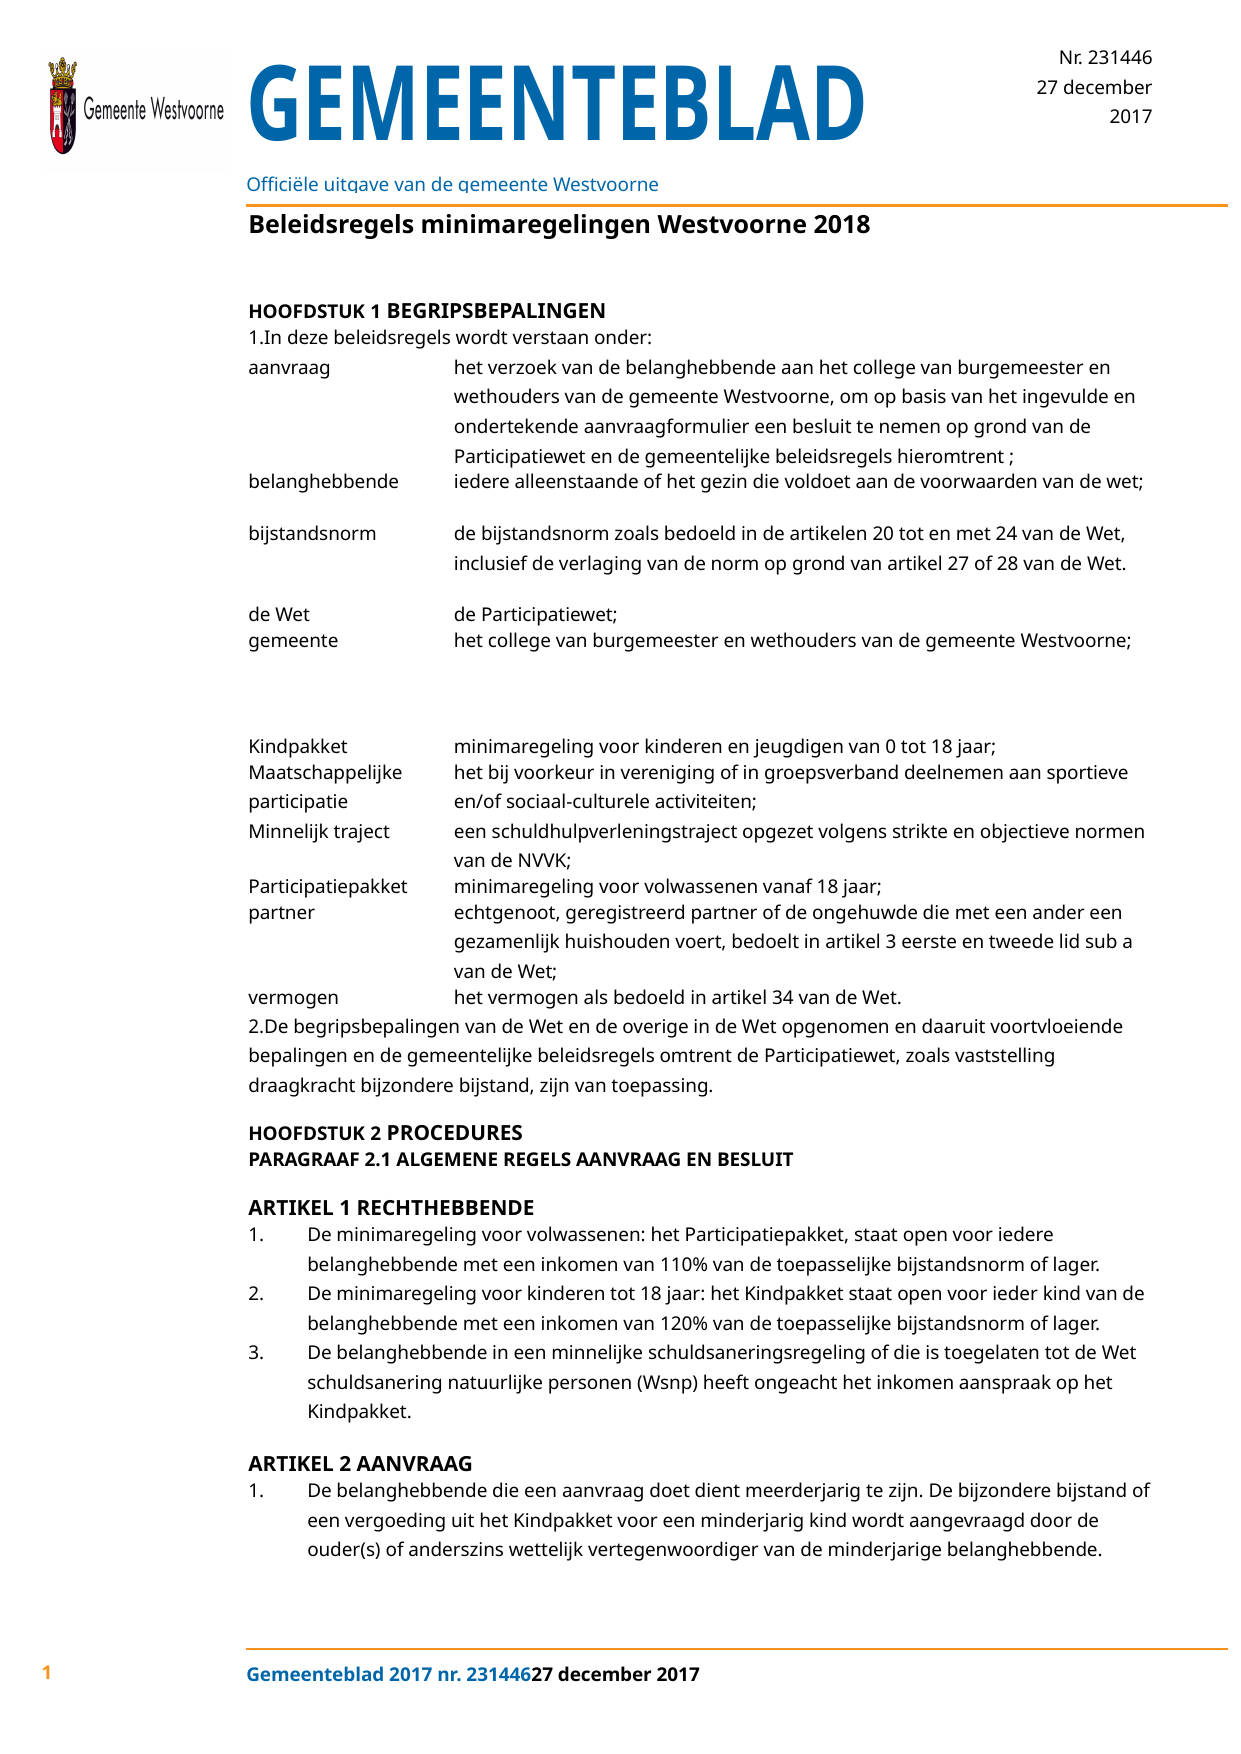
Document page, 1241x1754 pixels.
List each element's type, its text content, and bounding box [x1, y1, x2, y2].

list De minimaregeling voor kinderen tot 18 jaar: het Kindpakket staat open voor ieder kind van de belanghebbende met een inkomen van 120% van de toepasselijke bijstandsnorm of lager. [248, 1280, 1152, 1336]
list De belanghebbende in een minnelijke schuldsaneringsregeling of die is toegelaten tot de Wet schuldsanering natuurlijke personen (Wsnp) heeft ongeacht het inkomen aanspraak op het Kindpakket. [248, 1339, 1152, 1424]
list De belanghebbende die een aanvraag doet dient meerderjarig te zijn. De bijzondere bijstand of een vergoeding uit het Kindpakket voor een minderjarig kind wordt aangevraagd door de ouder(s) of anderszins wettelijk vertegenwoordiger van de minderjarige belanghebbende. [248, 1477, 1152, 1562]
table_cell partner [248, 899, 454, 984]
table_cell vermogen [248, 984, 454, 1010]
table_cell iedere alleenstaande of het gezin die voldoet aan de voorwaarden van de wet; [454, 469, 1152, 494]
text 1.In deze beleidsregels wordt verstaan onder: [248, 324, 1152, 350]
list De minimaregeling voor volwassenen: het Participatiepakket, staat open voor iedere belanghebbende met een inkomen van 110% van de toepasselijke bijstandsnorm of lager. [248, 1221, 1152, 1276]
table_cell bijstandsnorm [248, 520, 454, 575]
table_cell minimaregeling voor kinderen en jeugdigen van 0 tot 18 jaar; [454, 733, 1152, 759]
text ARTIKEL 2 AANVRAAG [248, 1449, 1152, 1477]
table_cell [248, 575, 454, 601]
text PARAGRAAF 2.1 ALGEMENE REGELS AANVRAAG EN BESLUIT [248, 1146, 1152, 1172]
table_cell de Wet [248, 601, 454, 627]
text Beleidsregels minimaregelingen Westvoorne 2018 [248, 207, 1152, 241]
table_cell belanghebbende [248, 469, 454, 494]
table_cell Kindpakket [248, 733, 454, 759]
table_cell het bij voorkeur in vereniging of in groepsverband deelnemen aan sportieve en/of sociaal-culturele activiteiten; een schuldhulpverleningstraject opgezet volgens strikte en objectieve normen van de NVVK; [454, 759, 1152, 873]
table_cell de bijstandsnorm zoals bedoeld in de artikelen 20 tot en met 24 van de Wet, inclusief de verlaging van de norm op grond van artikel 27 of 28 van de Wet. [454, 520, 1152, 575]
table_cell [248, 708, 454, 733]
table_cell de Participatiewet; [454, 601, 1152, 627]
table_cell echtgenoot, geregistreerd partner of de ongehuwde die met een ander een gezamenlijk huishouden voert, bedoelt in artikel 3 eerste en tweede lid sub a van de Wet; [454, 899, 1152, 984]
text ARTIKEL 1 RECHTHEBBENDE [248, 1193, 1152, 1221]
table_cell minimaregeling voor volwassenen vanaf 18 jaar; [454, 873, 1152, 899]
table_header [454, 682, 1152, 707]
table_cell gemeente [248, 627, 454, 653]
table_cell [454, 653, 1152, 678]
table_header [248, 682, 454, 707]
table_cell Participatiepakket [248, 873, 454, 899]
table_cell het vermogen als bedoeld in artikel 34 van de Wet. [454, 984, 1152, 1010]
table_header het verzoek van de belanghebbende aan het college van burgemeester en wethouders van de gemeente Westvoorne, om op basis van het ingevulde en ondertekende aanvraagformulier een besluit te nemen op grond van de Participatiewet en de gemeentelijke beleidsregels hieromtrent ; [454, 354, 1152, 469]
table_cell [248, 494, 454, 520]
picture [41, 47, 231, 172]
table_cell [454, 494, 1152, 520]
text HOOFDSTUK 2 PROCEDURES [248, 1118, 1152, 1146]
text HOOFDSTUK 1 BEGRIPSBEPALINGEN [248, 296, 1152, 324]
table_cell Maatschappelijke participatie Minnelijk traject [248, 759, 454, 873]
text 2.De begripsbepalingen van de Wet en de overige in de Wet opgenomen en daaruit voortvloeiende bepalingen en de gemeentelijke beleidsregels omtrent de Participatiewet, zoals vaststelling draagkracht bijzondere bijstand, zijn van toepassing. [248, 1013, 1152, 1098]
table_cell [248, 653, 454, 678]
table_header aanvraag [248, 354, 454, 469]
table_cell [454, 575, 1152, 601]
table_cell [454, 708, 1152, 733]
table_cell het college van burgemeester en wethouders van de gemeente Westvoorne; [454, 627, 1152, 653]
